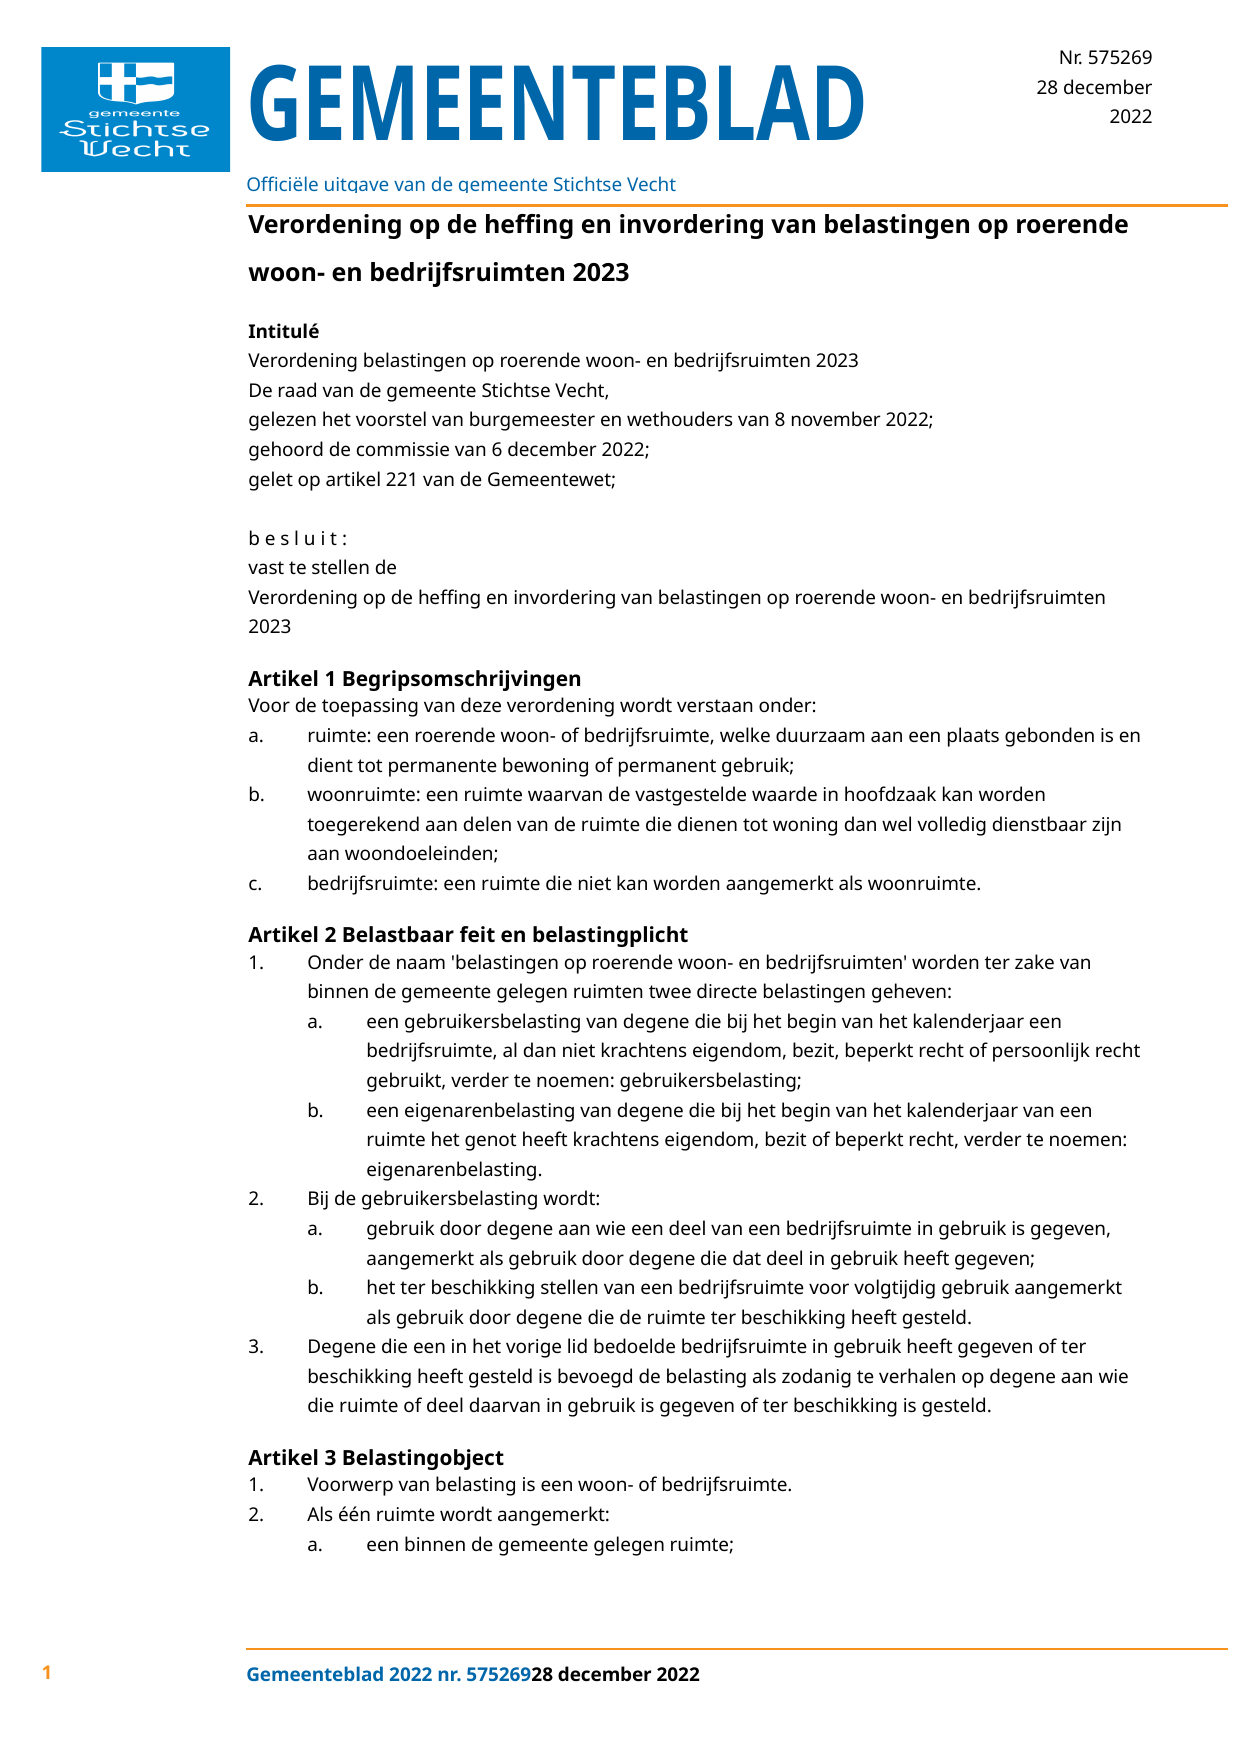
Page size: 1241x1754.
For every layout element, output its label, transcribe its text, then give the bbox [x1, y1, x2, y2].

text gelet op artikel 221 van de Gemeentewet; [248, 466, 1152, 492]
text Intitulé [248, 318, 1152, 344]
list een binnen de gemeente gelegen ruimte; [307, 1531, 1152, 1556]
list het ter beschikking stellen van een bedrijfsruimte voor volgtijdig gebruik aangemerkt als gebruik door degene die de ruimte ter beschikking heeft gesteld. [307, 1274, 1152, 1330]
list Voorwerp van belasting is een woon- of bedrijfsruimte. [248, 1472, 1152, 1497]
list gebruik door degene aan wie een deel van een bedrijfsruimte in gebruik is gegeven, aangemerkt als gebruik door degene die dat deel in gebruik heeft gegeven; [307, 1215, 1152, 1271]
text b e s l u i t : [248, 525, 1152, 551]
text Artikel 3 Belastingobject [248, 1443, 1152, 1472]
list Bij de gebruikersbelasting wordt: [248, 1186, 1152, 1211]
text Voor de toepassing van deze verordening wordt verstaan onder: [248, 693, 1152, 718]
list Onder de naam 'belastingen op roerende woon- en bedrijfsruimten' worden ter zake van binnen de gemeente gelegen ruimten twee directe belastingen geheven: [248, 949, 1152, 1004]
list een gebruikersbelasting van degene die bij het begin van het kalenderjaar een bedrijfsruimte, al dan niet krachtens eigendom, bezit, beperkt recht of persoonlijk recht gebruikt, verder te noemen: gebruikersbelasting; [307, 1008, 1152, 1093]
picture [137, 63, 174, 103]
text Verordening op de heffing en invordering van belastingen op roerende woon- en bedrijfsruimten 2023 [248, 207, 1152, 288]
text Artikel 1 Begripsomschrijvingen [248, 664, 1152, 693]
list ruimte: een roerende woon- of bedrijfsruimte, welke duurzaam aan een plaats gebonden is en dient tot permanente bewoning of permanent gebruik; [248, 722, 1152, 777]
list woonruimte: een ruimte waarvan de vastgestelde waarde in hoofdzaak kan worden toegerekend aan delen van de ruimte die dienen tot woning dan wel volledig dienstbaar zijn aan woondoeleinden; [248, 781, 1152, 866]
text Artikel 2 Belastbaar feit en belastingplicht [248, 921, 1152, 949]
text Verordening belastingen op roerende woon- en bedrijfsruimten 2023 [248, 347, 1152, 373]
list bedrijfsruimte: een ruimte die niet kan worden aangemerkt als woonruimte. [248, 870, 1152, 896]
list Als één ruimte wordt aangemerkt: [248, 1501, 1152, 1527]
text vast te stellen de [248, 554, 1152, 580]
text gehoord de commissie van 6 december 2022; [248, 436, 1152, 462]
text Verordening op de heffing en invordering van belastingen op roerende woon- en bedrijfsruimten 2023 [248, 584, 1152, 639]
picture [99, 63, 135, 101]
text De raad van de gemeente Stichtse Vecht, [248, 377, 1152, 403]
text gelezen het voorstel van burgemeester en wethouders van 8 november 2022; [248, 407, 1152, 432]
list Degene die een in het vorige lid bedoelde bedrijfsruimte in gebruik heeft gegeven of ter beschikking heeft gesteld is bevoegd de belasting als zodanig te verhalen op degene aan wie die ruimte of deel daarvan in gebruik is gegeven of ter beschikking is gesteld. [248, 1333, 1152, 1418]
list een eigenarenbelasting van degene die bij het begin van het kalenderjaar van een ruimte het genot heeft krachtens eigendom, bezit of beperkt recht, verder te noemen: eigenarenbelasting. [307, 1097, 1152, 1182]
